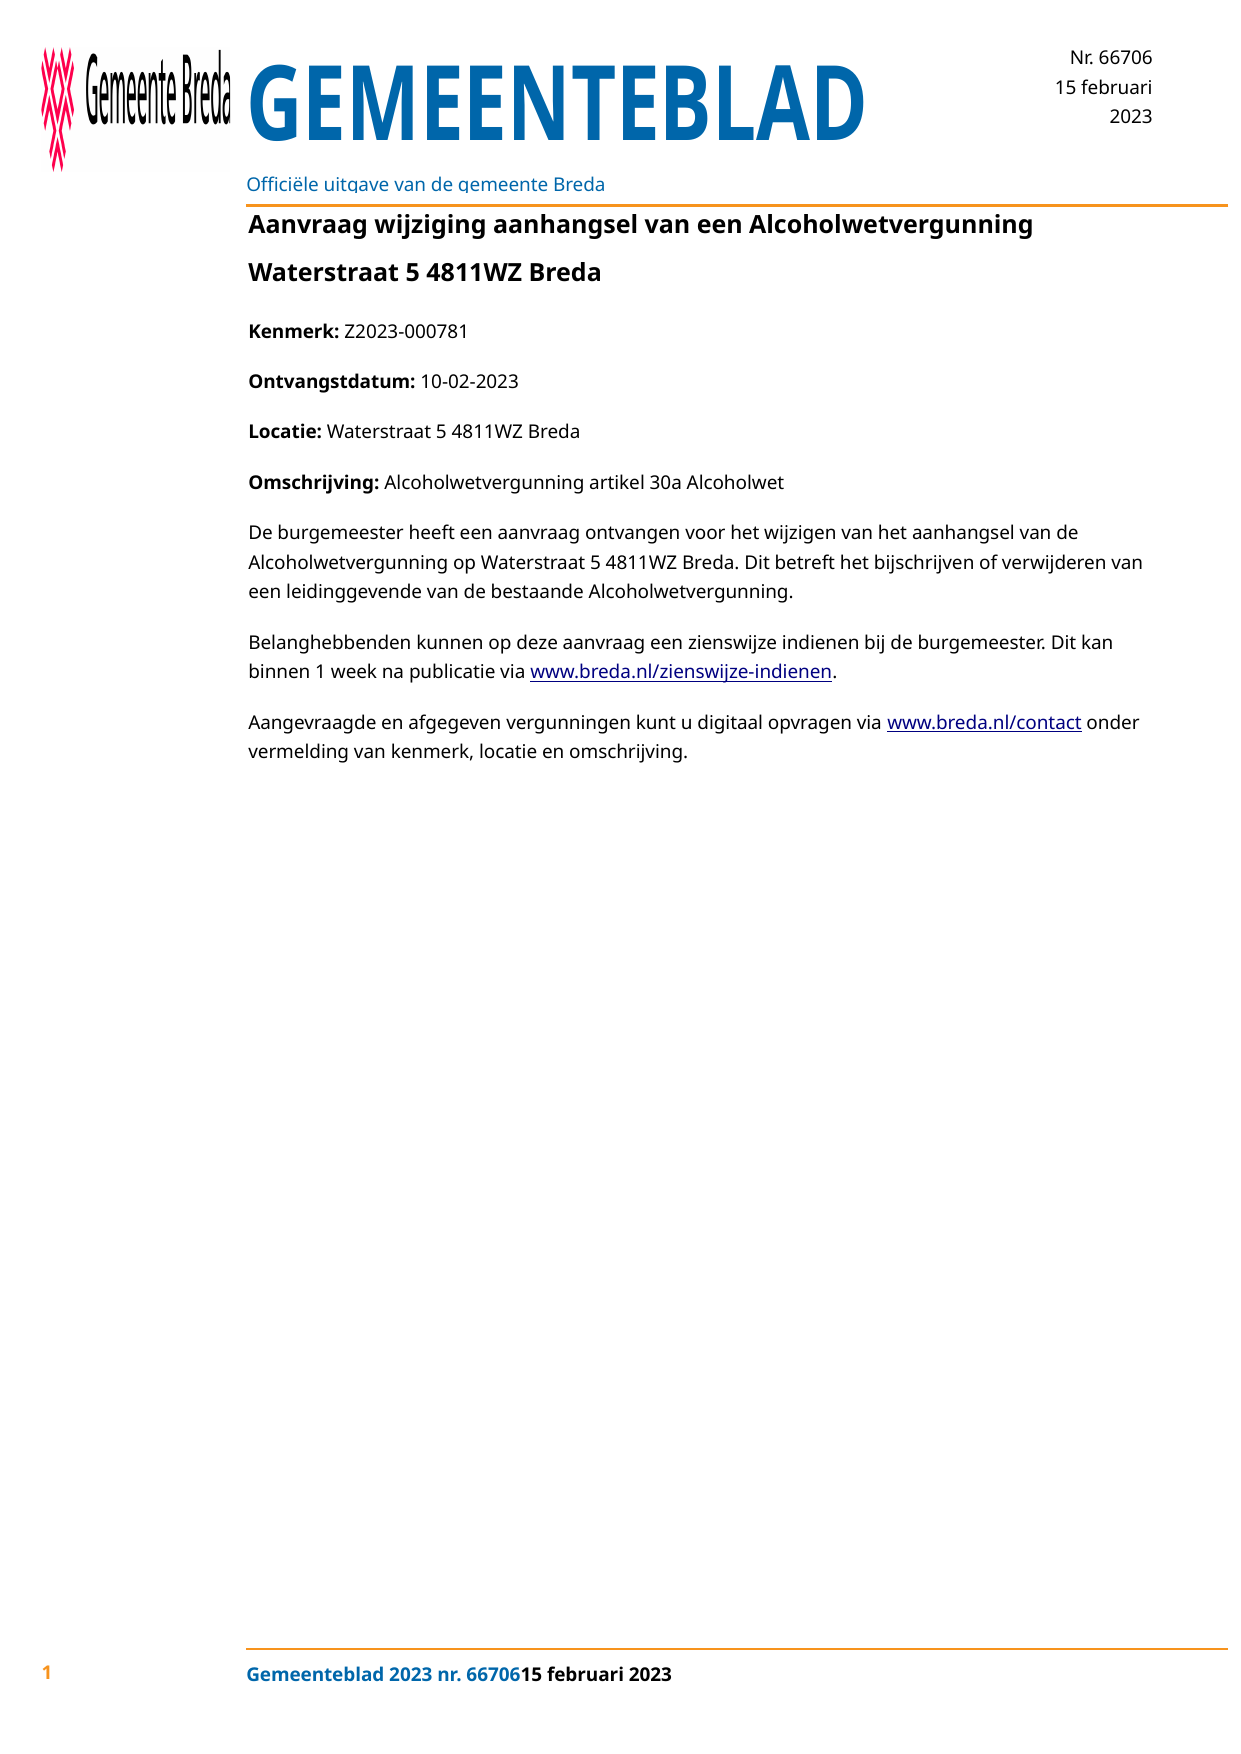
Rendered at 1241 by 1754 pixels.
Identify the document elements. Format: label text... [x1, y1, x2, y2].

text Aangevraagde en afgegeven vergunningen kunt u digitaal opvragen via www.breda.nl/contact onder vermelding van kenmerk, locatie en omschrijving. [248, 709, 1152, 764]
text Ontvangstdatum: 10-02-2023 [248, 368, 1152, 394]
picture [41, 47, 231, 172]
text Aanvraag wijziging aanhangsel van een Alcoholwetvergunning Waterstraat 5 4811WZ Breda [248, 207, 1152, 288]
text Locatie: Waterstraat 5 4811WZ Breda [248, 419, 1152, 444]
text Belanghebbenden kunnen op deze aanvraag een zienswijze indienen bij de burgemeester. Dit kan binnen 1 week na publicatie via www.breda.nl/zienswijze-indienen. [248, 629, 1152, 684]
text Kenmerk: Z2023-000781 [248, 318, 1152, 344]
text Omschrijving: Alcoholwetvergunning artikel 30a Alcoholwet [248, 469, 1152, 495]
text De burgemeester heeft een aanvraag ontvangen voor het wijzigen van het aanhangsel van de Alcoholwetvergunning op Waterstraat 5 4811WZ Breda. Dit betreft het bijschrijven of verwijderen van een leidinggevende van de bestaande Alcoholwetvergunning. [248, 519, 1152, 604]
